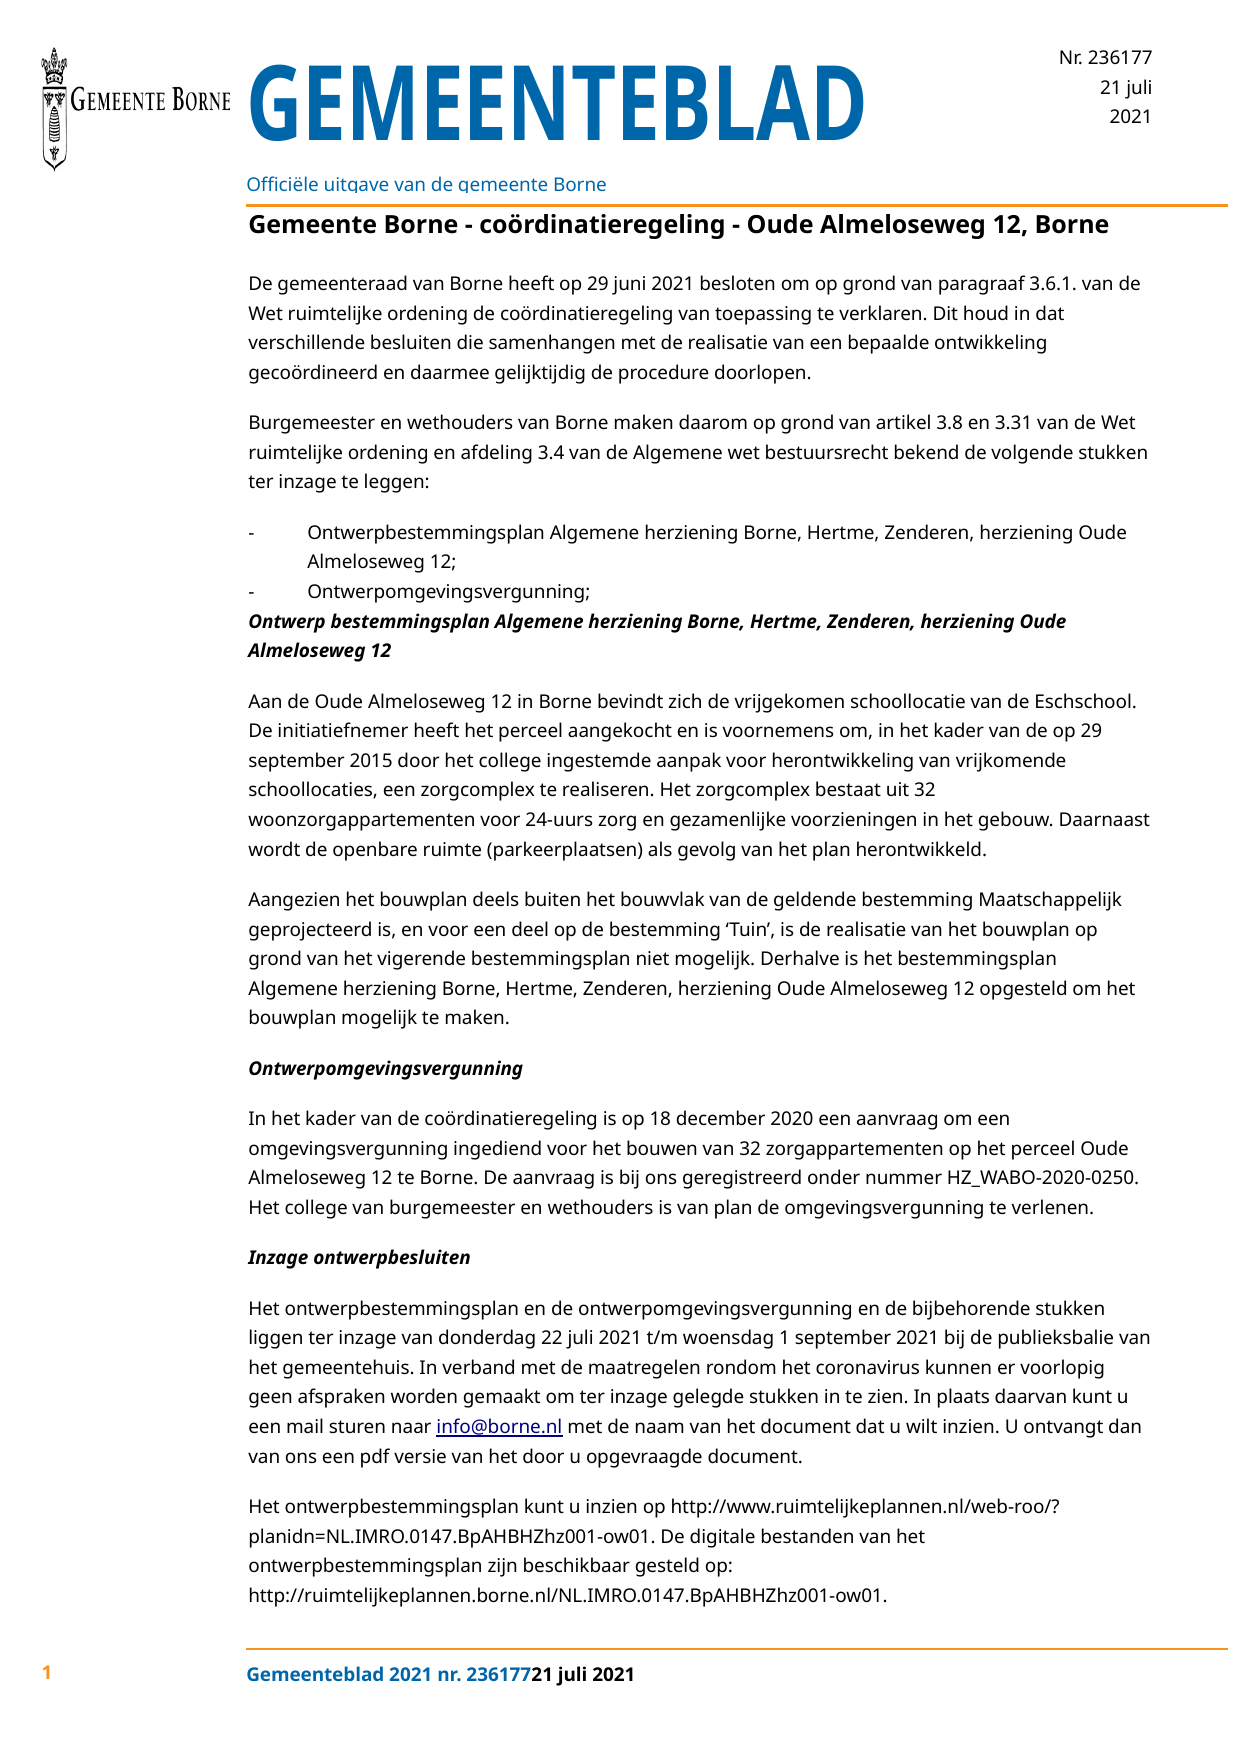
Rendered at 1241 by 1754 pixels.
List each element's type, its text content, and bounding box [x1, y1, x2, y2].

text Inzage ontwerpbesluiten [248, 1244, 1152, 1270]
text Ontwerpomgevingsvergunning [248, 1055, 1152, 1081]
text Het ontwerpbestemmingsplan en de ontwerpomgevingsvergunning en de bijbehorende stukken liggen ter inzage van donderdag 22 juli 2021 t/m woensdag 1 september 2021 bij de publieksbalie van het gemeentehuis. In verband met de maatregelen rondom het coronavirus kunnen er voorlopig geen afspraken worden gemaakt om ter inzage gelegde stukken in te zien. In plaats daarvan kunt u een mail sturen naar info@borne.nl met de naam van het document dat u wilt inzien. U ontvangt dan van ons een pdf versie van het door u opgevraagde document. [248, 1295, 1152, 1468]
text Gemeente Borne - coördinatieregeling - Oude Almeloseweg 12, Borne [248, 207, 1152, 241]
text Aangezien het bouwplan deels buiten het bouwvlak van de geldende bestemming Maatschappelijk geprojecteerd is, en voor een deel op de bestemming ‘Tuin’, is de realisatie van het bouwplan op grond van het vigerende bestemmingsplan niet mogelijk. Derhalve is het bestemmingsplan Algemene herziening Borne, Hertme, Zenderen, herziening Oude Almeloseweg 12 opgesteld om het bouwplan mogelijk te maken. [248, 886, 1152, 1030]
text In het kader van de coördinatieregeling is op 18 december 2020 een aanvraag om een omgevingsvergunning ingediend voor het bouwen van 32 zorgappartementen op het perceel Oude Almeloseweg 12 te Borne. De aanvraag is bij ons geregistreerd onder nummer HZ_WABO-2020-0250. Het college van burgemeester en wethouders is van plan de omgevingsvergunning te verlenen. [248, 1105, 1152, 1220]
text Aan de Oude Almeloseweg 12 in Borne bevindt zich de vrijgekomen schoollocatie van de Eschschool. De initiatiefnemer heeft het perceel aangekocht en is voornemens om, in het kader van de op 29 september 2015 door het college ingestemde aanpak voor herontwikkeling van vrijkomende schoollocaties, een zorgcomplex te realiseren. Het zorgcomplex bestaat uit 32 woonzorgappartementen voor 24-uurs zorg en gezamenlijke voorzieningen in het gebouw. Daarnaast wordt de openbare ruimte (parkeerplaatsen) als gevolg van het plan herontwikkeld. [248, 688, 1152, 861]
picture [41, 47, 231, 172]
text De gemeenteraad van Borne heeft op 29 juni 2021 besloten om op grond van paragraaf 3.6.1. van de Wet ruimtelijke ordening de coördinatieregeling van toepassing te verklaren. Dit houd in dat verschillende besluiten die samenhangen met de realisatie van een bepaalde ontwikkeling gecoördineerd en daarmee gelijktijdig de procedure doorlopen. [248, 270, 1152, 385]
text Burgemeester en wethouders van Borne maken daarom op grond van artikel 3.8 en 3.31 van de Wet ruimtelijke ordening en afdeling 3.4 van de Algemene wet bestuursrecht bekend de volgende stukken ter inzage te leggen: [248, 409, 1152, 494]
list Ontwerpomgevingsvergunning; [248, 578, 1152, 604]
list Ontwerpbestemmingsplan Algemene herziening Borne, Hertme, Zenderen, herziening Oude Almeloseweg 12; [248, 519, 1152, 574]
text Het ontwerpbestemmingsplan kunt u inzien op http://www.ruimtelijkeplannen.nl/web-roo/?planidn=NL.IMRO.0147.BpAHBHZhz001-ow01. De digitale bestanden van het ontwerpbestemmingsplan zijn beschikbaar gesteld op: http://ruimtelijkeplannen.borne.nl/NL.IMRO.0147.BpAHBHZhz001-ow01. [248, 1493, 1152, 1608]
text Ontwerp bestemmingsplan Algemene herziening Borne, Hertme, Zenderen, herziening Oude Almeloseweg 12 [248, 608, 1152, 663]
